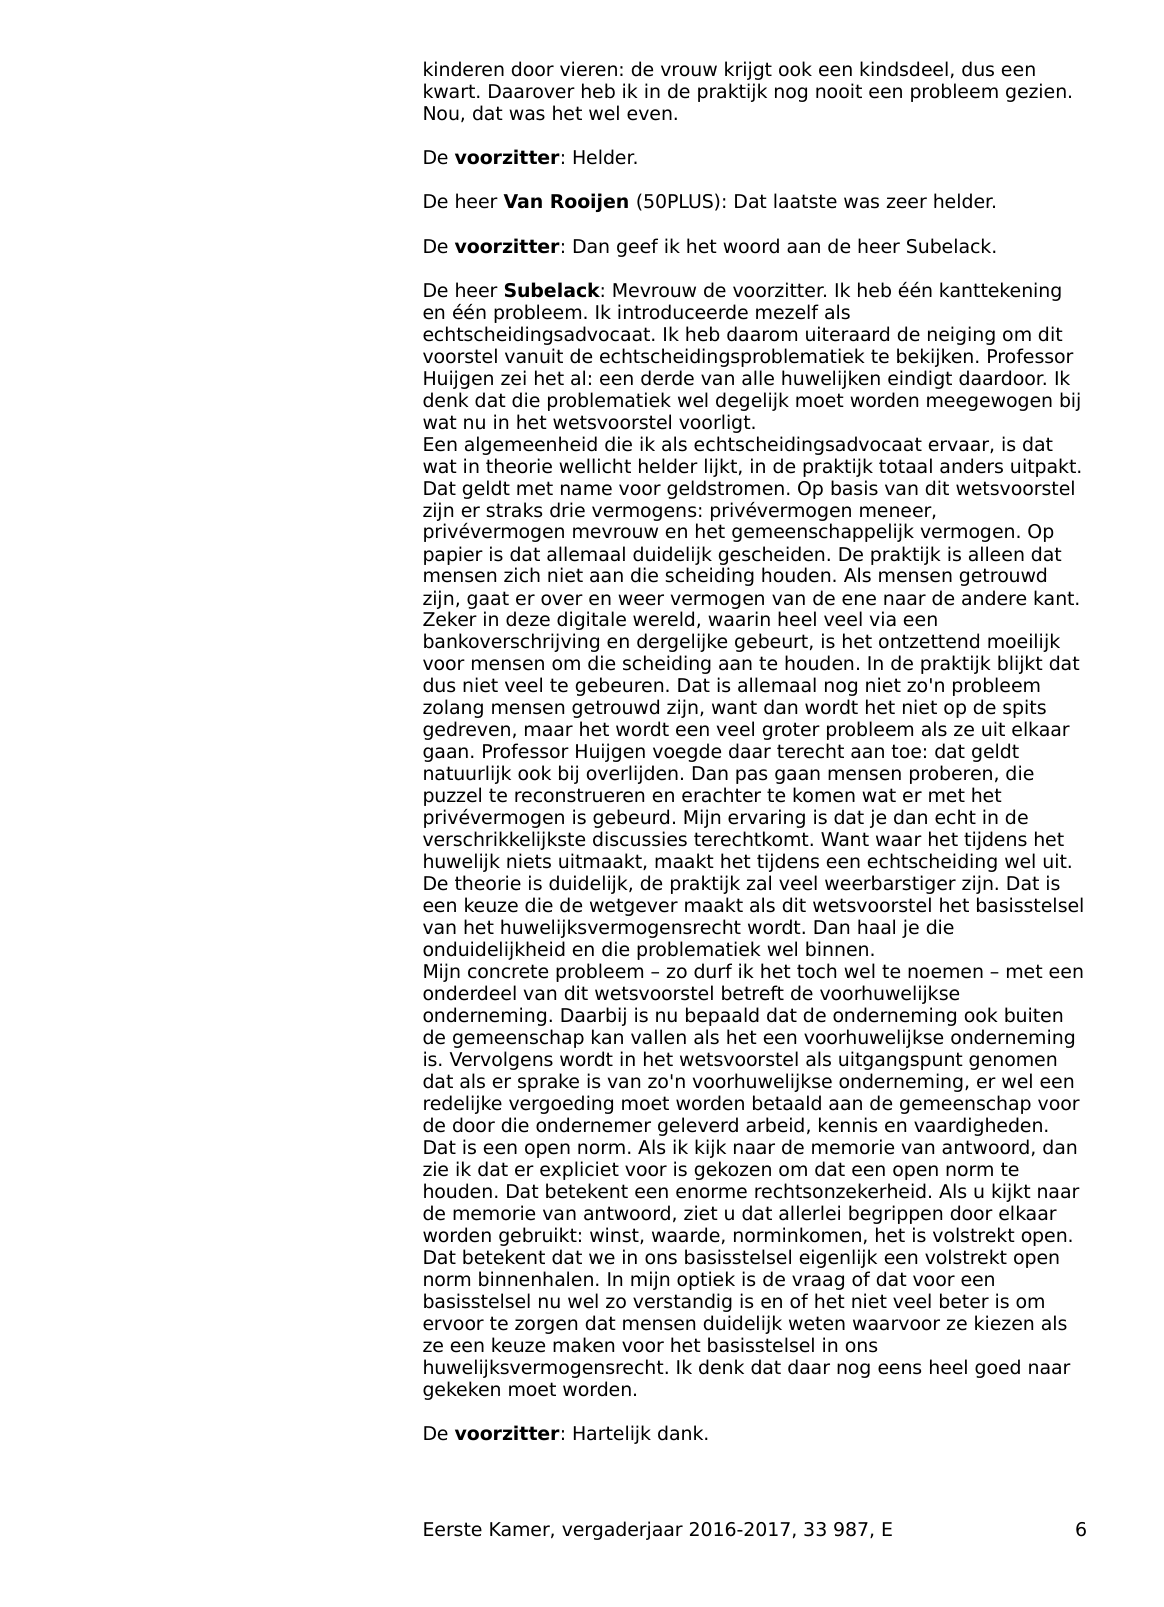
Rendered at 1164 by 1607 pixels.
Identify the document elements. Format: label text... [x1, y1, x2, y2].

text Mijn concrete probleem – zo durf ik het toch wel te noemen – met een onderdeel van dit wetsvoorstel betreft de voorhuwelijkse onderneming. Daarbij is nu bepaald dat de onderneming ook buiten de gemeenschap kan vallen als het een voorhuwelijkse onderneming is. Vervolgens wordt in het wetsvoorstel als uitgangspunt genomen dat als er sprake is van zo'n voorhuwelijkse onderneming, er wel een redelijke vergoeding moet worden betaald aan de gemeenschap voor de door die ondernemer geleverd arbeid, kennis en vaardigheden. Dat is een open norm. Als ik kijk naar de memorie van antwoord, dan zie ik dat er expliciet voor is gekozen om dat een open norm te houden. Dat betekent een enorme rechtsonzekerheid. Als u kijkt naar de memorie van antwoord, ziet u dat allerlei begrippen door elkaar worden gebruikt: winst, waarde, norminkomen, het is volstrekt open. Dat betekent dat we in ons basisstelsel eigenlijk een volstrekt open norm binnenhalen. In mijn optiek is de vraag of dat voor een basisstelsel nu wel zo verstandig is en of het niet veel beter is om ervoor te zorgen dat mensen duidelijk weten waarvoor ze kiezen als ze een keuze maken voor het basisstelsel in ons huwelijksvermogensrecht. Ik denk dat daar nog eens heel goed naar gekeken moet worden. [422, 961, 1087, 1401]
text De heer Van Rooijen (50PLUS): Dat laatste was zeer helder. [422, 191, 1087, 213]
text De voorzitter: Helder. [422, 147, 1087, 169]
text De voorzitter: Dan geef ik het woord aan de heer Subelack. [422, 236, 1087, 257]
text kinderen door vieren: de vrouw krijgt ook een kindsdeel, dus een kwart. Daarover heb ik in de praktijk nog nooit een probleem gezien. Nou, dat was het wel even. [422, 59, 1087, 125]
text De heer Subelack: Mevrouw de voorzitter. Ik heb één kanttekening en één probleem. Ik introduceerde mezelf als echtscheidingsadvocaat. Ik heb daarom uiteraard de neiging om dit voorstel vanuit de echtscheidingsproblematiek te bekijken. Professor Huijgen zei het al: een derde van alle huwelijken eindigt daardoor. Ik denk dat die problematiek wel degelijk moet worden meegewogen bij wat nu in het wetsvoorstel voorligt. [422, 280, 1087, 433]
text Een algemeenheid die ik als echtscheidingsadvocaat ervaar, is dat wat in theorie wellicht helder lijkt, in de praktijk totaal anders uitpakt. Dat geldt met name voor geldstromen. Op basis van dit wetsvoorstel zijn er straks drie vermogens: privévermogen meneer, privévermogen mevrouw en het gemeenschappelijk vermogen. Op papier is dat allemaal duidelijk gescheiden. De praktijk is alleen dat mensen zich niet aan die scheiding houden. Als mensen getrouwd zijn, gaat er over en weer vermogen van de ene naar de andere kant. Zeker in deze digitale wereld, waarin heel veel via een bankoverschrijving en dergelijke gebeurt, is het ontzettend moeilijk voor mensen om die scheiding aan te houden. In de praktijk blijkt dat dus niet veel te gebeuren. Dat is allemaal nog niet zo'n probleem zolang mensen getrouwd zijn, want dan wordt het niet op de spits gedreven, maar het wordt een veel groter probleem als ze uit elkaar gaan. Professor Huijgen voegde daar terecht aan toe: dat geldt natuurlijk ook bij overlijden. Dan pas gaan mensen proberen, die puzzel te reconstrueren en erachter te komen wat er met het privévermogen is gebeurd. Mijn ervaring is dat je dan echt in de verschrikkelijkste discussies terechtkomt. Want waar het tijdens het huwelijk niets uitmaakt, maakt het tijdens een echtscheiding wel uit. De theorie is duidelijk, de praktijk zal veel weerbarstiger zijn. Dat is een keuze die de wetgever maakt als dit wetsvoorstel het basisstelsel van het huwelijksvermogensrecht wordt. Dan haal je die onduidelijkheid en die problematiek wel binnen. [422, 433, 1087, 961]
text De voorzitter: Hartelijk dank. [422, 1423, 1087, 1445]
